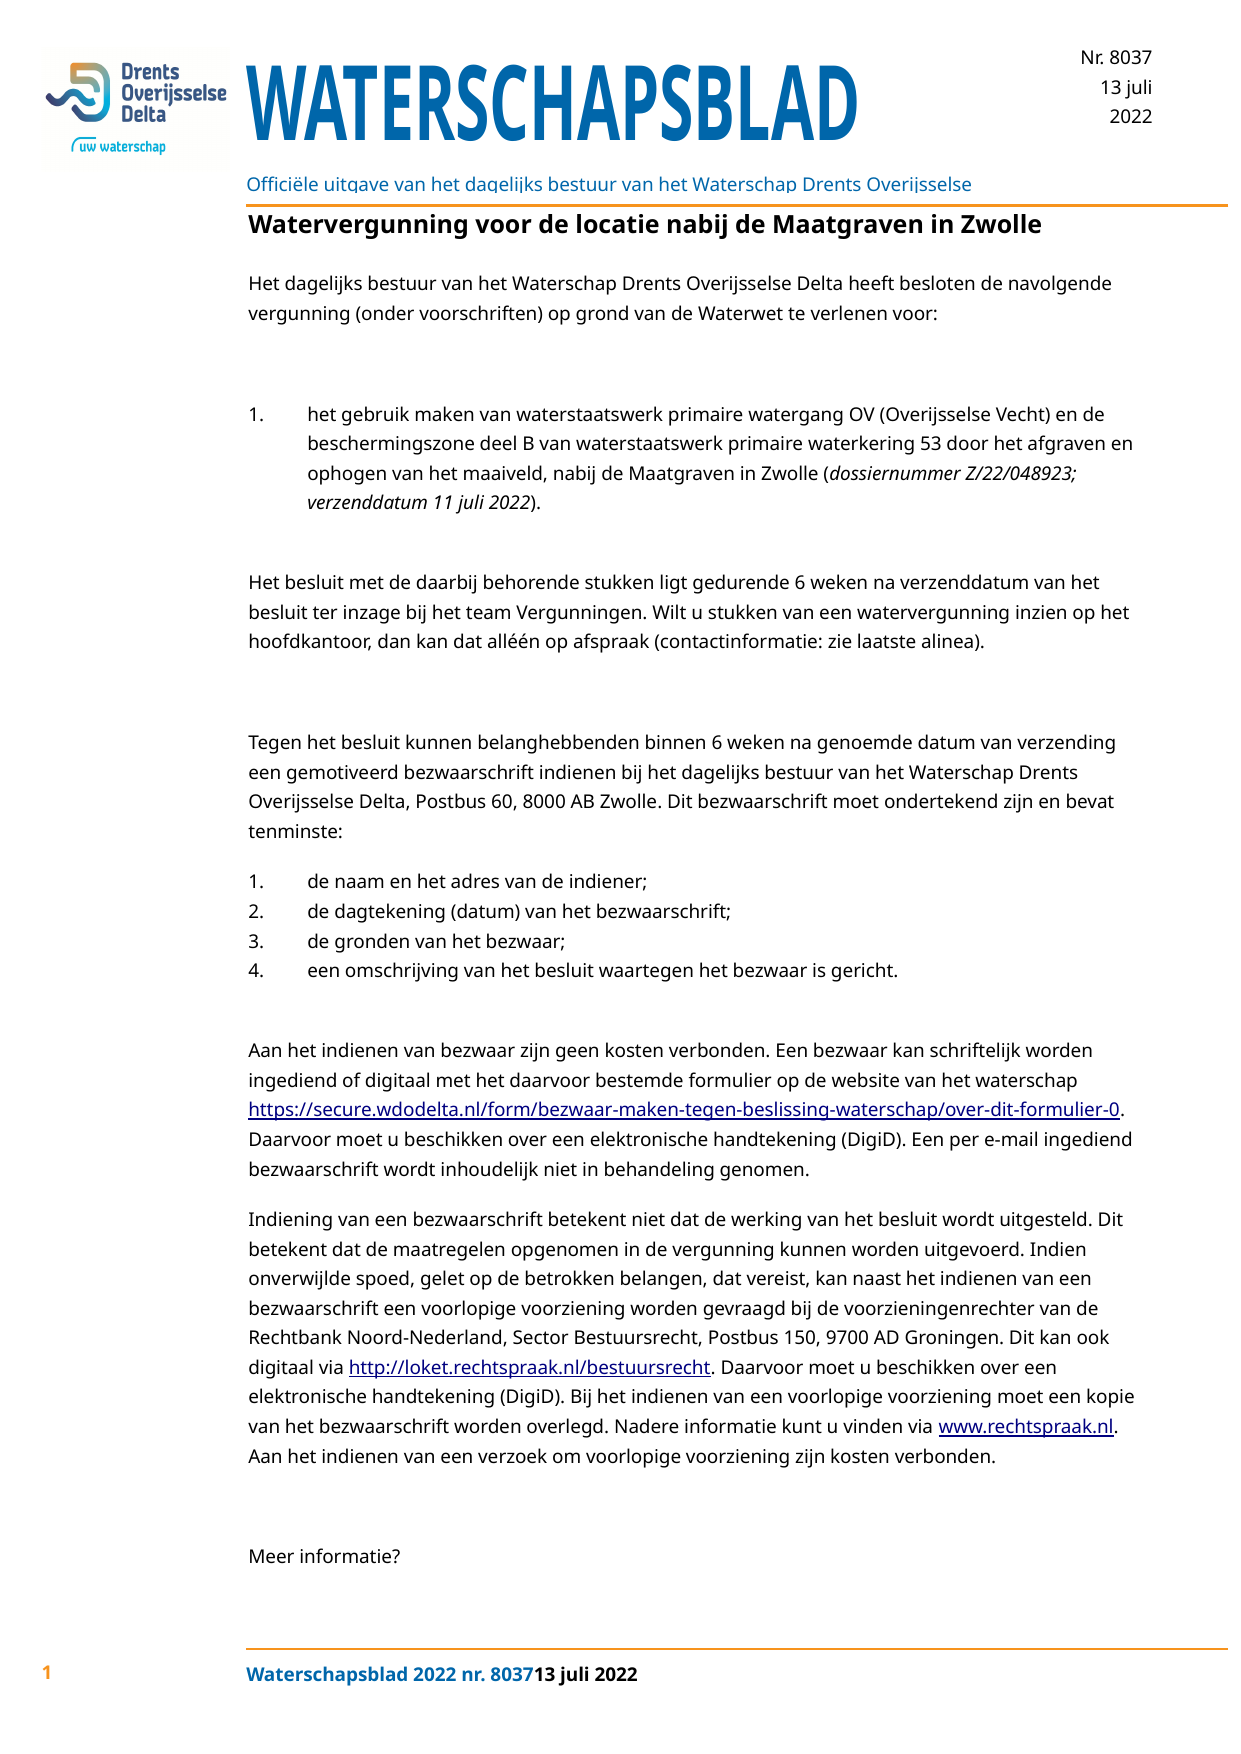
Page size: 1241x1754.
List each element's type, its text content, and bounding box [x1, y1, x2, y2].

text Tegen het besluit kunnen belanghebbenden binnen 6 weken na genoemde datum van verzending een gemotiveerd bezwaarschrift indienen bij het dagelijks bestuur van het Waterschap Drents Overijsselse Delta, Postbus 60, 8000 AB Zwolle. Dit bezwaarschrift moet ondertekend zijn en bevat tenminste: [248, 729, 1152, 844]
list de gronden van het bezwaar; [248, 928, 1152, 953]
list het gebruik maken van waterstaatswerk primaire watergang OV (Overijsselse Vecht) en de beschermingszone deel B van waterstaatswerk primaire waterkering 53 door het afgraven en ophogen van het maaiveld, nabij de Maatgraven in Zwolle (dossiernummer Z/22/048923; verzenddatum 11 juli 2022). [248, 401, 1152, 515]
text Meer informatie? [248, 1544, 1152, 1569]
list de dagtekening (datum) van het bezwaarschrift; [248, 898, 1152, 924]
picture [41, 47, 231, 172]
text Aan het indienen van bezwaar zijn geen kosten verbonden. Een bezwaar kan schriftelijk worden ingediend of digitaal met het daarvoor bestemde formulier op de website van het waterschap https://secure.wdodelta.nl/form/bezwaar-maken-tegen-beslissing-waterschap/over-dit-formulier-0. Daarvoor moet u beschikken over een elektronische handtekening (DigiD). Een per e-mail ingediend bezwaarschrift wordt inhoudelijk niet in behandeling genomen. [248, 1037, 1152, 1181]
list een omschrijving van het besluit waartegen het bezwaar is gericht. [248, 957, 1152, 983]
text Het dagelijks bestuur van het Waterschap Drents Overijsselse Delta heeft besloten de navolgende vergunning (onder voorschriften) op grond van de Waterwet te verlenen voor: [248, 270, 1152, 326]
text Indiening van een bezwaarschrift betekent niet dat de werking van het besluit wordt uitgesteld. Dit betekent dat de maatregelen opgenomen in de vergunning kunnen worden uitgevoerd. Indien onverwijlde spoed, gelet op de betrokken belangen, dat vereist, kan naast het indienen van een bezwaarschrift een voorlopige voorziening worden gevraagd bij de voorzieningenrechter van de Rechtbank Noord-Nederland, Sector Bestuursrecht, Postbus 150, 9700 AD Groningen. Dit kan ook digitaal via http://loket.rechtspraak.nl/bestuursrecht. Daarvoor moet u beschikken over een elektronische handtekening (DigiD). Bij het indienen van een voorlopige voorziening moet een kopie van het bezwaarschrift worden overlegd. Nadere informatie kunt u vinden via www.rechtspraak.nl. Aan het indienen van een verzoek om voorlopige voorziening zijn kosten verbonden. [248, 1206, 1152, 1468]
list de naam en het adres van de indiener; [248, 869, 1152, 894]
text Watervergunning voor de locatie nabij de Maatgraven in Zwolle [248, 207, 1152, 241]
text Het besluit met de daarbij behorende stukken ligt gedurende 6 weken na verzenddatum van het besluit ter inzage bij het team Vergunningen. Wilt u stukken van een watervergunning inzien op het hoofdkantoor, dan kan dat alléén op afspraak (contactinformatie: zie laatste alinea). [248, 569, 1152, 654]
